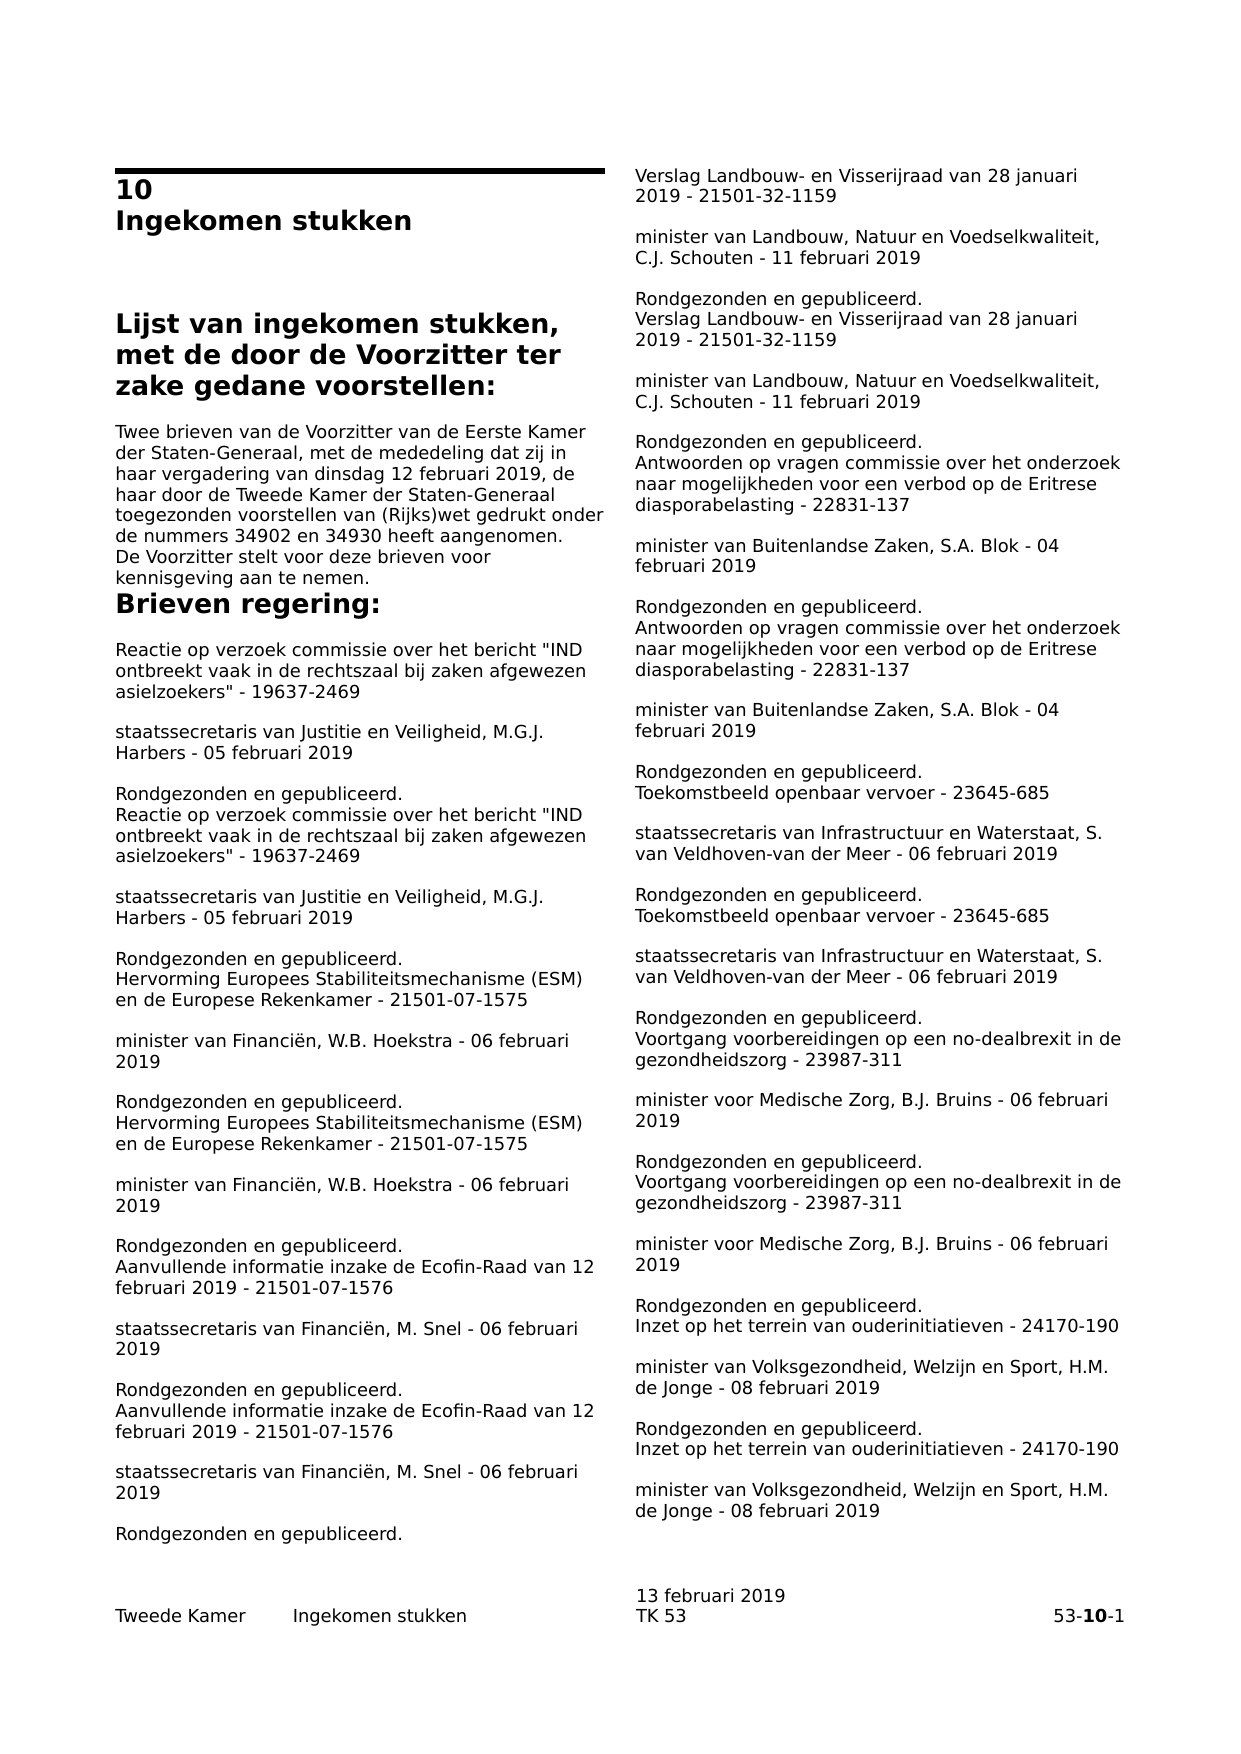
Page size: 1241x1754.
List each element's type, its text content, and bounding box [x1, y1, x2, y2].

text Reactie op verzoek commissie over het bericht "IND ontbreekt vaak in de rechtszaal bij zaken afgewezen asielzoekers" - 19637-2469 [115, 804, 605, 867]
text Antwoorden op vragen commissie over het onderzoek naar mogelijkheden voor een verbod op de Eritrese diasporabelasting - 22831-137 [635, 453, 1125, 516]
title Brieven regering: [115, 588, 605, 620]
text Rondgezonden en gepubliceerd. [635, 432, 1125, 453]
text Rondgezonden en gepubliceerd. [115, 1092, 605, 1113]
text Toekomstbeeld openbaar vervoer - 23645-685 [635, 782, 1125, 803]
text staatssecretaris van Justitie en Veiligheid, M.G.J. Harbers - 05 februari 2019 [115, 722, 605, 764]
text minister voor Medische Zorg, B.J. Bruins - 06 februari 2019 [635, 1090, 1125, 1132]
text Hervorming Europees Stabiliteitsmechanisme (ESM) en de Europese Rekenkamer - 21501-07-1575 [115, 1113, 605, 1155]
text staatssecretaris van Infrastructuur en Waterstaat, S. van Veldhoven-van der Meer - 06 februari 2019 [635, 946, 1125, 988]
text Antwoorden op vragen commissie over het onderzoek naar mogelijkheden voor een verbod op de Eritrese diasporabelasting - 22831-137 [635, 618, 1125, 680]
text staatssecretaris van Infrastructuur en Waterstaat, S. van Veldhoven-van der Meer - 06 februari 2019 [635, 823, 1125, 865]
text Verslag Landbouw- en Visserijraad van 28 januari 2019 - 21501-32-1159 [635, 165, 1125, 207]
text Aanvullende informatie inzake de Ecofin-Raad van 12 februari 2019 - 21501-07-1576 [115, 1257, 605, 1298]
text minister van Landbouw, Natuur en Voedselkwaliteit, C.J. Schouten - 11 februari 2019 [635, 227, 1125, 268]
text Rondgezonden en gepubliceerd. [115, 1524, 605, 1544]
text Rondgezonden en gepubliceerd. [635, 1008, 1125, 1028]
text Inzet op het terrein van ouderinitiatieven - 24170-190 [635, 1439, 1125, 1460]
text Toekomstbeeld openbaar vervoer - 23645-685 [635, 905, 1125, 926]
text Rondgezonden en gepubliceerd. [635, 1418, 1125, 1439]
text De Voorzitter stelt voor deze brieven voor kennisgeving aan te nemen. [115, 547, 605, 588]
text minister van Buitenlandse Zaken, S.A. Blok - 04 februari 2019 [635, 536, 1125, 577]
text Hervorming Europees Stabiliteitsmechanisme (ESM) en de Europese Rekenkamer - 21501-07-1575 [115, 969, 605, 1011]
text minister van Volksgezondheid, Welzijn en Sport, H.M. de Jonge - 08 februari 2019 [635, 1357, 1125, 1398]
text minister van Buitenlandse Zaken, S.A. Blok - 04 februari 2019 [635, 700, 1125, 742]
text Reactie op verzoek commissie over het bericht "IND ontbreekt vaak in de rechtszaal bij zaken afgewezen asielzoekers" - 19637-2469 [115, 640, 605, 702]
text Rondgezonden en gepubliceerd. [115, 1380, 605, 1401]
text Rondgezonden en gepubliceerd. [115, 784, 605, 804]
text Verslag Landbouw- en Visserijraad van 28 januari 2019 - 21501-32-1159 [635, 309, 1125, 351]
text staatssecretaris van Financiën, M. Snel - 06 februari 2019 [115, 1318, 605, 1360]
text Twee brieven van de Voorzitter van de Eerste Kamer der Staten-Generaal, met de mededeling dat zij in haar vergadering van dinsdag 12 februari 2019, de haar door de Tweede Kamer der Staten-Generaal toegezonden voorstellen van (Rijks)wet gedrukt onder de nummers 34902 en 34930 heeft aangenomen. [115, 422, 605, 547]
text Rondgezonden en gepubliceerd. [635, 1295, 1125, 1316]
text Rondgezonden en gepubliceerd. [635, 1152, 1125, 1172]
text Rondgezonden en gepubliceerd. [635, 885, 1125, 905]
title Lijst van ingekomen stukken, met de door de Voorzitter ter zake gedane voorstellen: [115, 308, 605, 402]
text Aanvullende informatie inzake de Ecofin-Raad van 12 februari 2019 - 21501-07-1576 [115, 1401, 605, 1442]
text minister voor Medische Zorg, B.J. Bruins - 06 februari 2019 [635, 1234, 1125, 1275]
title 10 Ingekomen stukken [115, 174, 605, 237]
text Rondgezonden en gepubliceerd. [115, 948, 605, 969]
text Rondgezonden en gepubliceerd. [115, 1236, 605, 1257]
text minister van Financiën, W.B. Hoekstra - 06 februari 2019 [115, 1175, 605, 1216]
text Rondgezonden en gepubliceerd. [635, 762, 1125, 782]
text minister van Financiën, W.B. Hoekstra - 06 februari 2019 [115, 1031, 605, 1072]
text staatssecretaris van Financiën, M. Snel - 06 februari 2019 [115, 1462, 605, 1504]
text minister van Landbouw, Natuur en Voedselkwaliteit, C.J. Schouten - 11 februari 2019 [635, 371, 1125, 412]
text Rondgezonden en gepubliceerd. [635, 288, 1125, 309]
text minister van Volksgezondheid, Welzijn en Sport, H.M. de Jonge - 08 februari 2019 [635, 1480, 1125, 1521]
text Rondgezonden en gepubliceerd. [635, 597, 1125, 618]
text Voortgang voorbereidingen op een no-dealbrexit in de gezondheidszorg - 23987-311 [635, 1172, 1125, 1214]
text Voortgang voorbereidingen op een no-dealbrexit in de gezondheidszorg - 23987-311 [635, 1028, 1125, 1070]
text Inzet op het terrein van ouderinitiatieven - 24170-190 [635, 1316, 1125, 1337]
text staatssecretaris van Justitie en Veiligheid, M.G.J. Harbers - 05 februari 2019 [115, 887, 605, 928]
